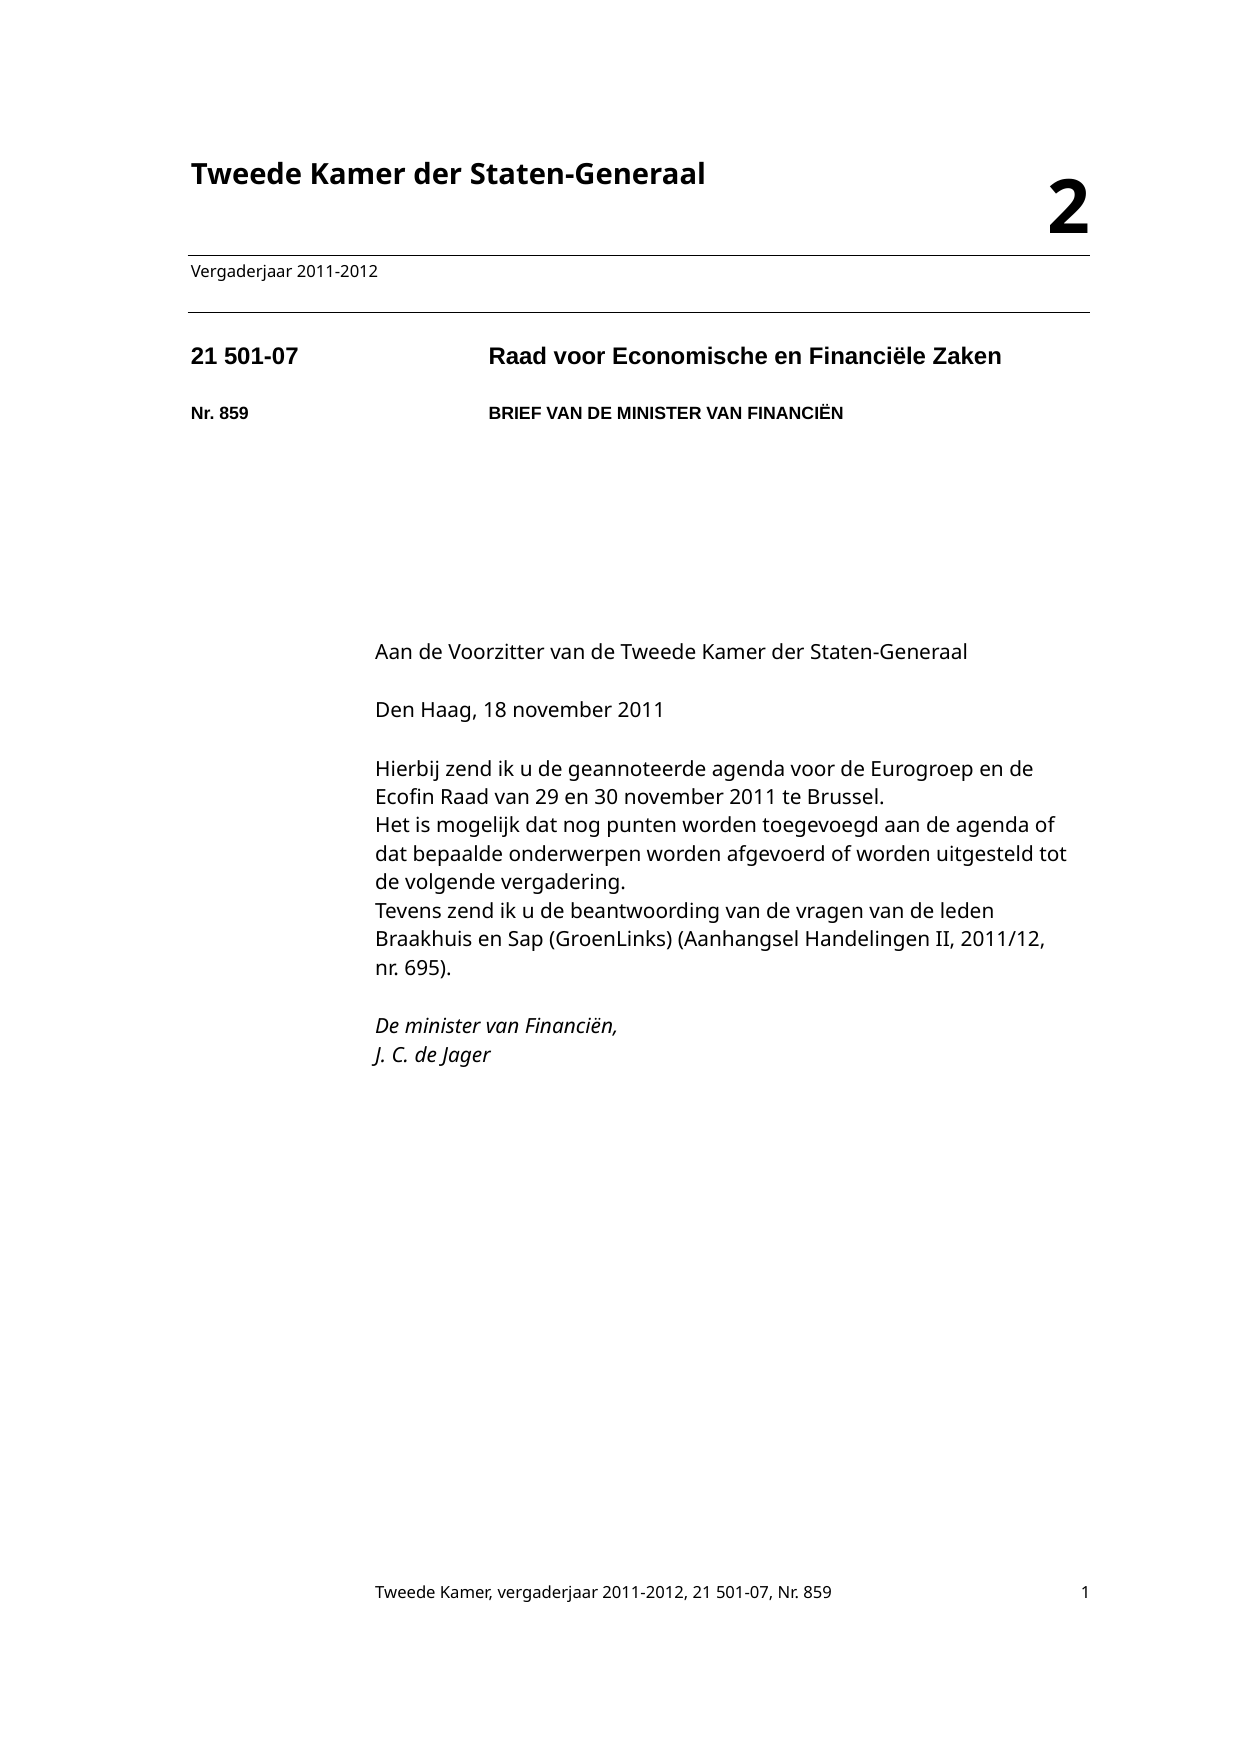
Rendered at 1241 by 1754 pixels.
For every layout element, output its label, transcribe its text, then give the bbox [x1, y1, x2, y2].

table_cell Nr. 859 [188, 399, 485, 518]
table_cell [485, 313, 1090, 339]
table_cell [188, 313, 485, 339]
table_cell 21 501-07 [188, 339, 485, 399]
text Hierbij zend ik u de geannoteerde agenda voor de Eurogroep en de Ecofin Raad van 29 en 30 november 2011 te Brussel. [375, 754, 1090, 811]
text Het is mogelijk dat nog punten worden toegevoegd aan de agenda of dat bepaalde onderwerpen worden afgevoerd of worden uitgesteld tot de volgende vergadering. [375, 811, 1090, 896]
table_header Tweede Kamer der Staten-Generaal [188, 150, 909, 255]
text J. C. de Jager [375, 1040, 1090, 1068]
table_header 2 [910, 150, 1090, 255]
table_cell Raad voor Economische en Financiële Zaken [485, 339, 1090, 399]
text Den Haag, 18 november 2011 [375, 695, 1090, 724]
text Aan de Voorzitter van de Tweede Kamer der Staten-Generaal [375, 637, 1090, 665]
table_cell [485, 256, 1090, 312]
table_cell Vergaderjaar 2011-2012 [188, 256, 485, 312]
text De minister van Financiën, [375, 1011, 1090, 1040]
table_cell BRIEF VAN DE MINISTER VAN FINANCIËN [485, 399, 1090, 518]
text Tevens zend ik u de beantwoording van de vragen van de leden Braakhuis en Sap (GroenLinks) (Aanhangsel Handelingen II, 2011/12, nr. 695). [375, 896, 1090, 981]
